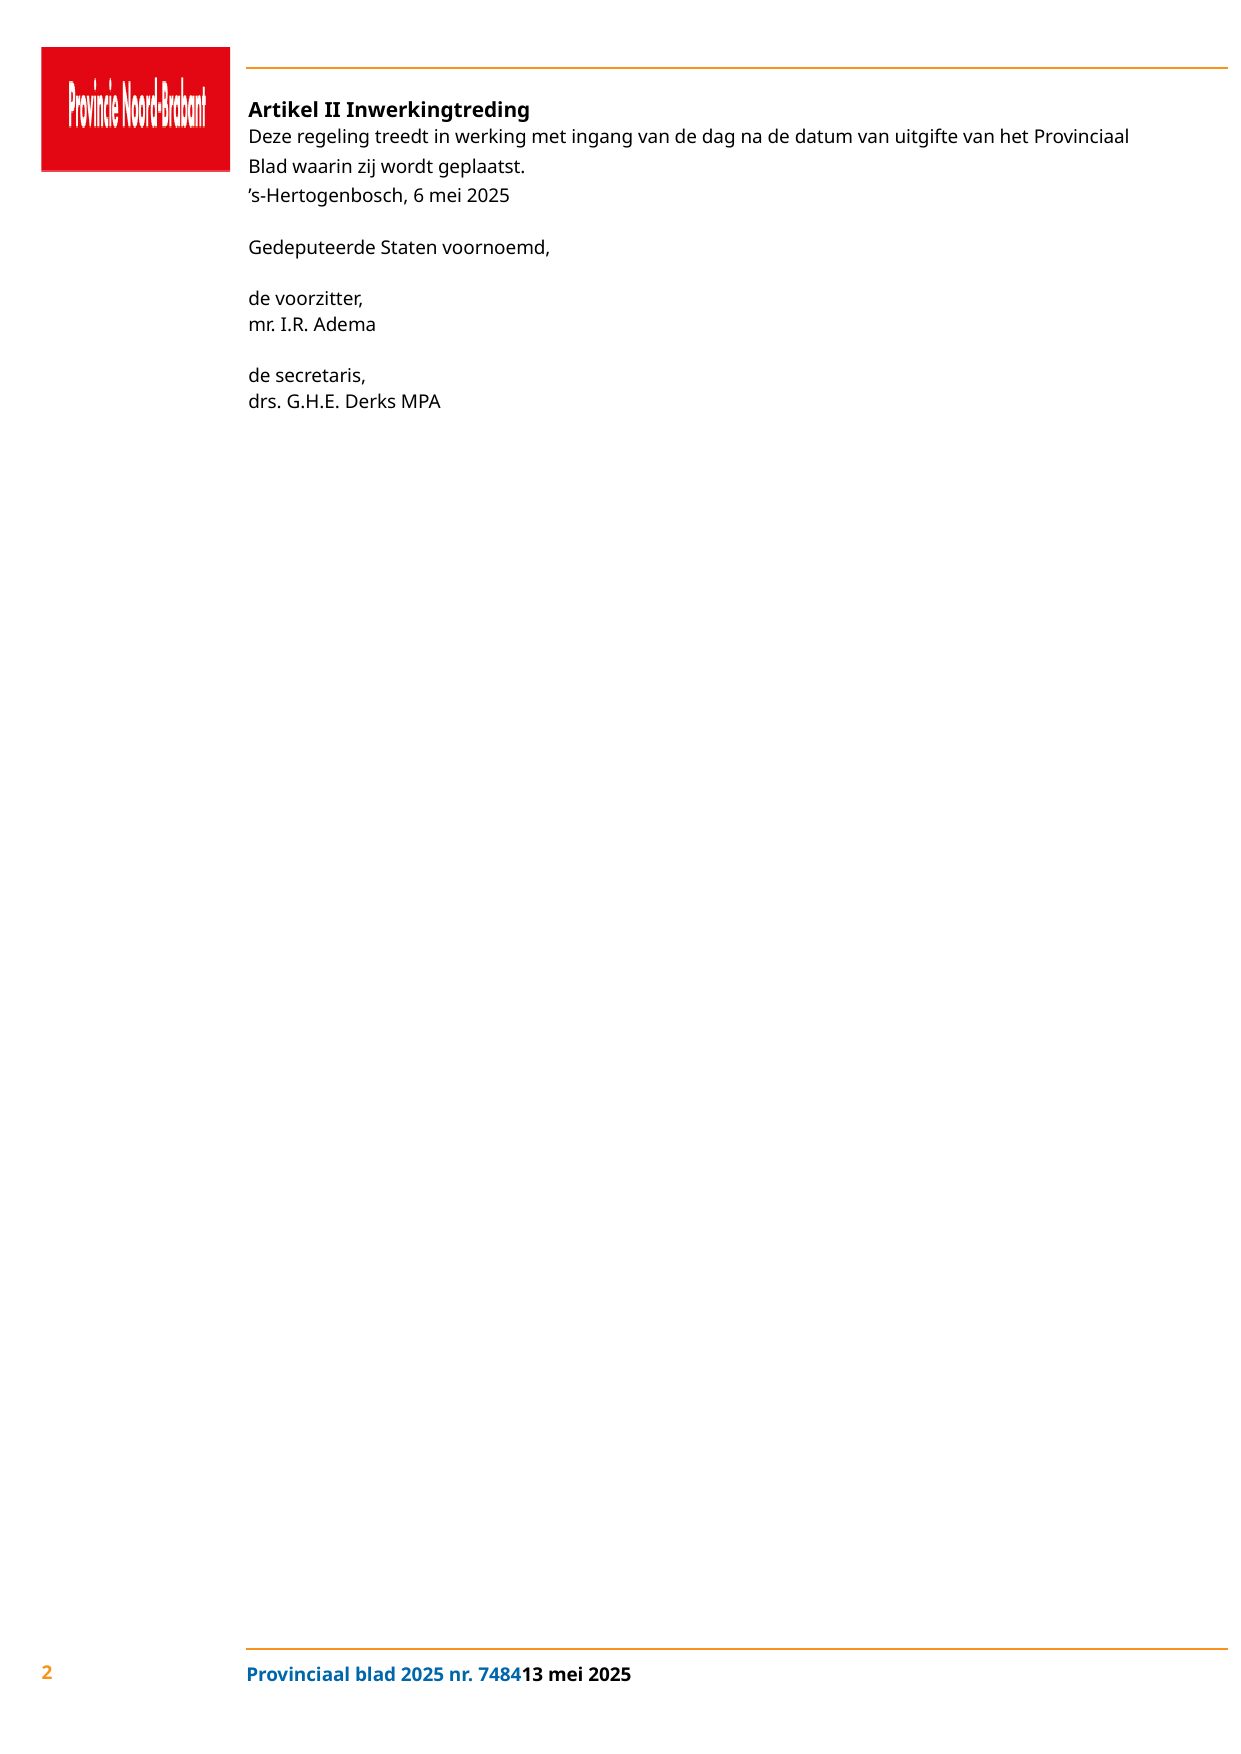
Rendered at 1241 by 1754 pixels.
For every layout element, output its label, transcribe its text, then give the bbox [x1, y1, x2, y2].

text Deze regeling treedt in werking met ingang van de dag na de datum van uitgifte van het Provinciaal Blad waarin zij wordt geplaatst. [248, 123, 1152, 178]
text mr. I.R. Adema [248, 311, 1152, 337]
text de voorzitter, [248, 285, 1152, 311]
picture [41, 47, 231, 172]
text ’s-Hertogenbosch, 6 mei 2025 [248, 182, 1152, 208]
text de secretaris, [248, 362, 1152, 388]
text drs. G.H.E. Derks MPA [248, 388, 1152, 414]
text Gedeputeerde Staten voornoemd, [248, 234, 1152, 259]
text Artikel II Inwerkingtreding [248, 95, 1152, 123]
